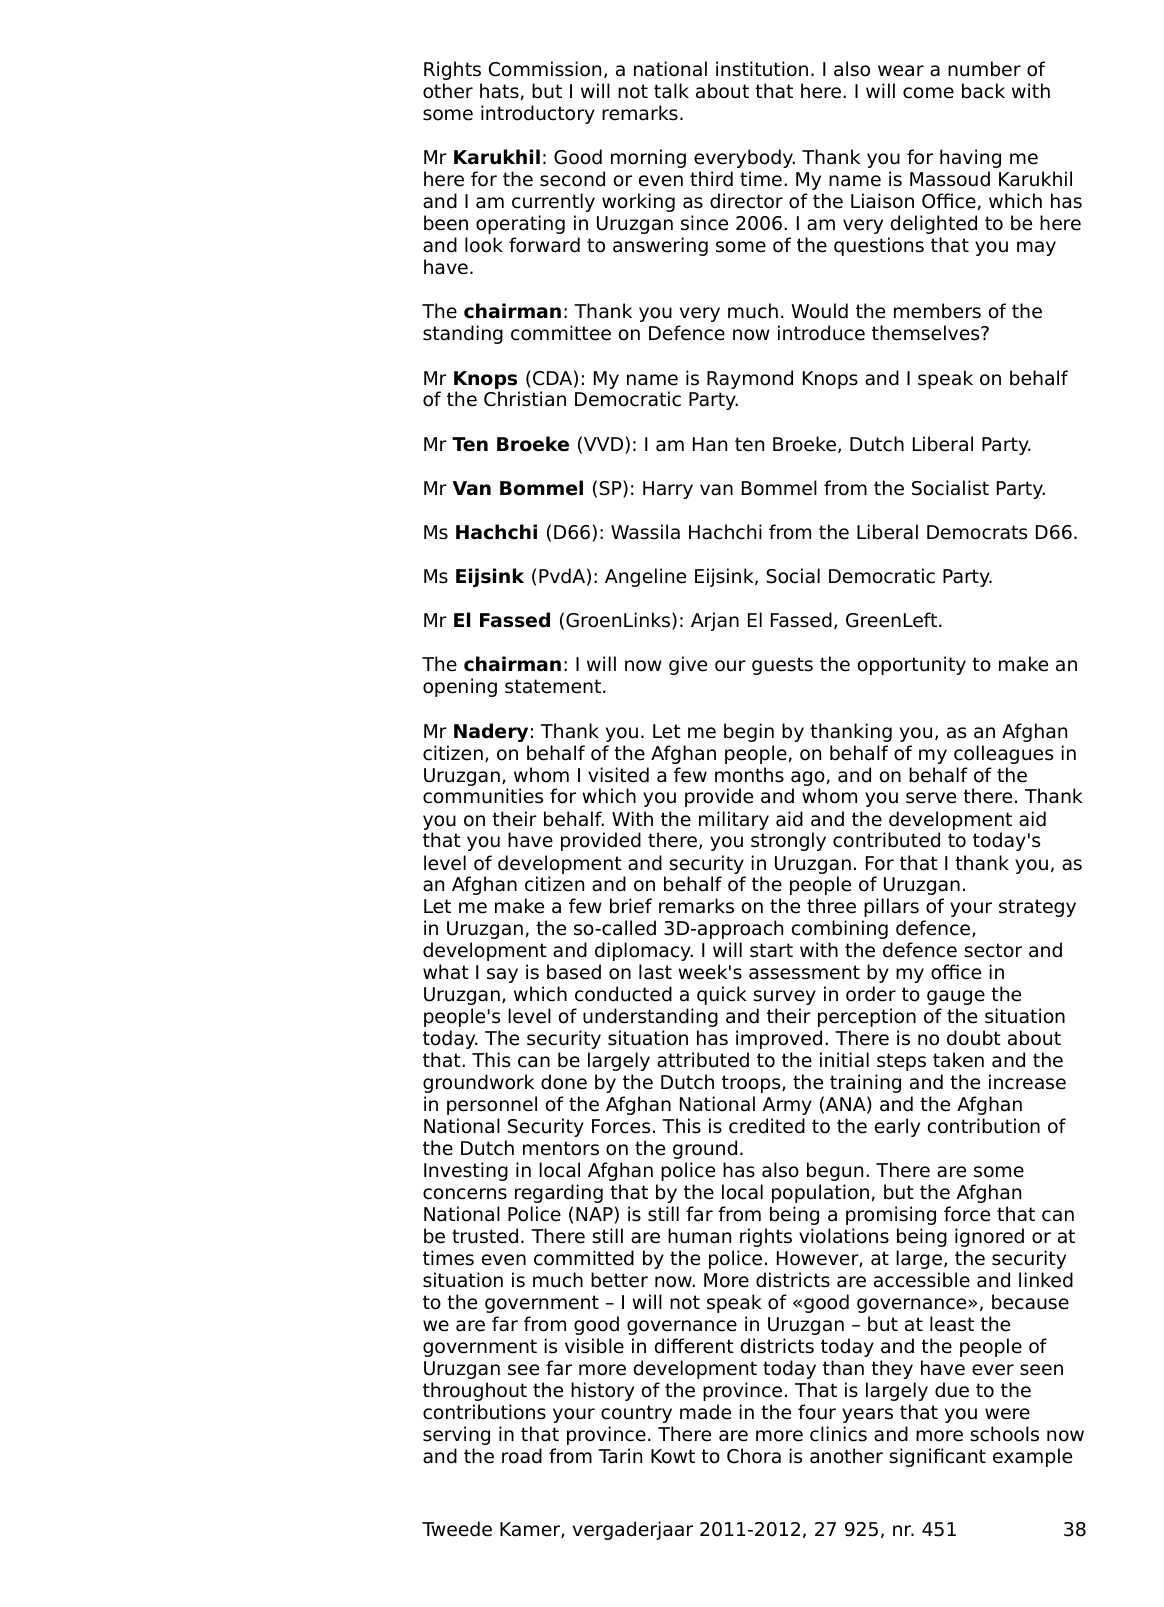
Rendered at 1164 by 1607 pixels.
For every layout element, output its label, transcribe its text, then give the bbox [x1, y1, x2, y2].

text Mr Van Bommel (SP): Harry van Bommel from the Socialist Party. [422, 478, 1087, 500]
text Ms Eijsink (PvdA): Angeline Eijsink, Social Democratic Party. [422, 566, 1087, 588]
text The chairman: Thank you very much. Would the members of the standing committee on Defence now introduce themselves? [422, 301, 1087, 345]
text Mr El Fassed (GroenLinks): Arjan El Fassed, GreenLeft. [422, 610, 1087, 632]
text Investing in local Afghan police has also begun. There are some concerns regarding that by the local population, but the Afghan National Police (NAP) is still far from being a promising force that can be trusted. There still are human rights violations being ignored or at times even committed by the police. However, at large, the security situation is much better now. More districts are accessible and linked to the government – I will not speak of «good governance», because we are far from good governance in Uruzgan – but at least the government is visible in different districts today and the people of Uruzgan see far more development today than they have ever seen throughout the history of the province. That is largely due to the contributions your country made in the four years that you were serving in that province. There are more clinics and more schools now and the road from Tarin Kowt to Chora is another significant example [422, 1160, 1087, 1468]
text Mr Karukhil: Good morning everybody. Thank you for having me here for the second or even third time. My name is Massoud Karukhil and I am currently working as director of the Liaison Office, which has been operating in Uruzgan since 2006. I am very delighted to be here and look forward to answering some of the questions that you may have. [422, 147, 1087, 279]
text Mr Nadery: Thank you. Let me begin by thanking you, as an Afghan citizen, on behalf of the Afghan people, on behalf of my colleagues in Uruzgan, whom I visited a few months ago, and on behalf of the communities for which you provide and whom you serve there. Thank you on their behalf. With the military aid and the development aid that you have provided there, you strongly contributed to today's level of development and security in Uruzgan. For that I thank you, as an Afghan citizen and on behalf of the people of Uruzgan. [422, 721, 1087, 896]
text Ms Hachchi (D66): Wassila Hachchi from the Liberal Democrats D66. [422, 522, 1087, 544]
text The chairman: I will now give our guests the opportunity to make an opening statement. [422, 654, 1087, 698]
text Mr Ten Broeke (VVD): I am Han ten Broeke, Dutch Liberal Party. [422, 433, 1087, 456]
text Let me make a few brief remarks on the three pillars of your strategy in Uruzgan, the so-called 3D-approach combining defence, development and diplomacy. I will start with the defence sector and what I say is based on last week's assessment by my office in Uruzgan, which conducted a quick survey in order to gauge the people's level of understanding and their perception of the situation today. The security situation has improved. There is no doubt about that. This can be largely attributed to the initial steps taken and the groundwork done by the Dutch troops, the training and the increase in personnel of the Afghan National Army (ANA) and the Afghan National Security Forces. This is credited to the early contribution of the Dutch mentors on the ground. [422, 896, 1087, 1160]
text Mr Knops (CDA): My name is Raymond Knops and I speak on behalf of the Christian Democratic Party. [422, 367, 1087, 411]
text Rights Commission, a national institution. I also wear a number of other hats, but I will not talk about that here. I will come back with some introductory remarks. [422, 59, 1087, 125]
